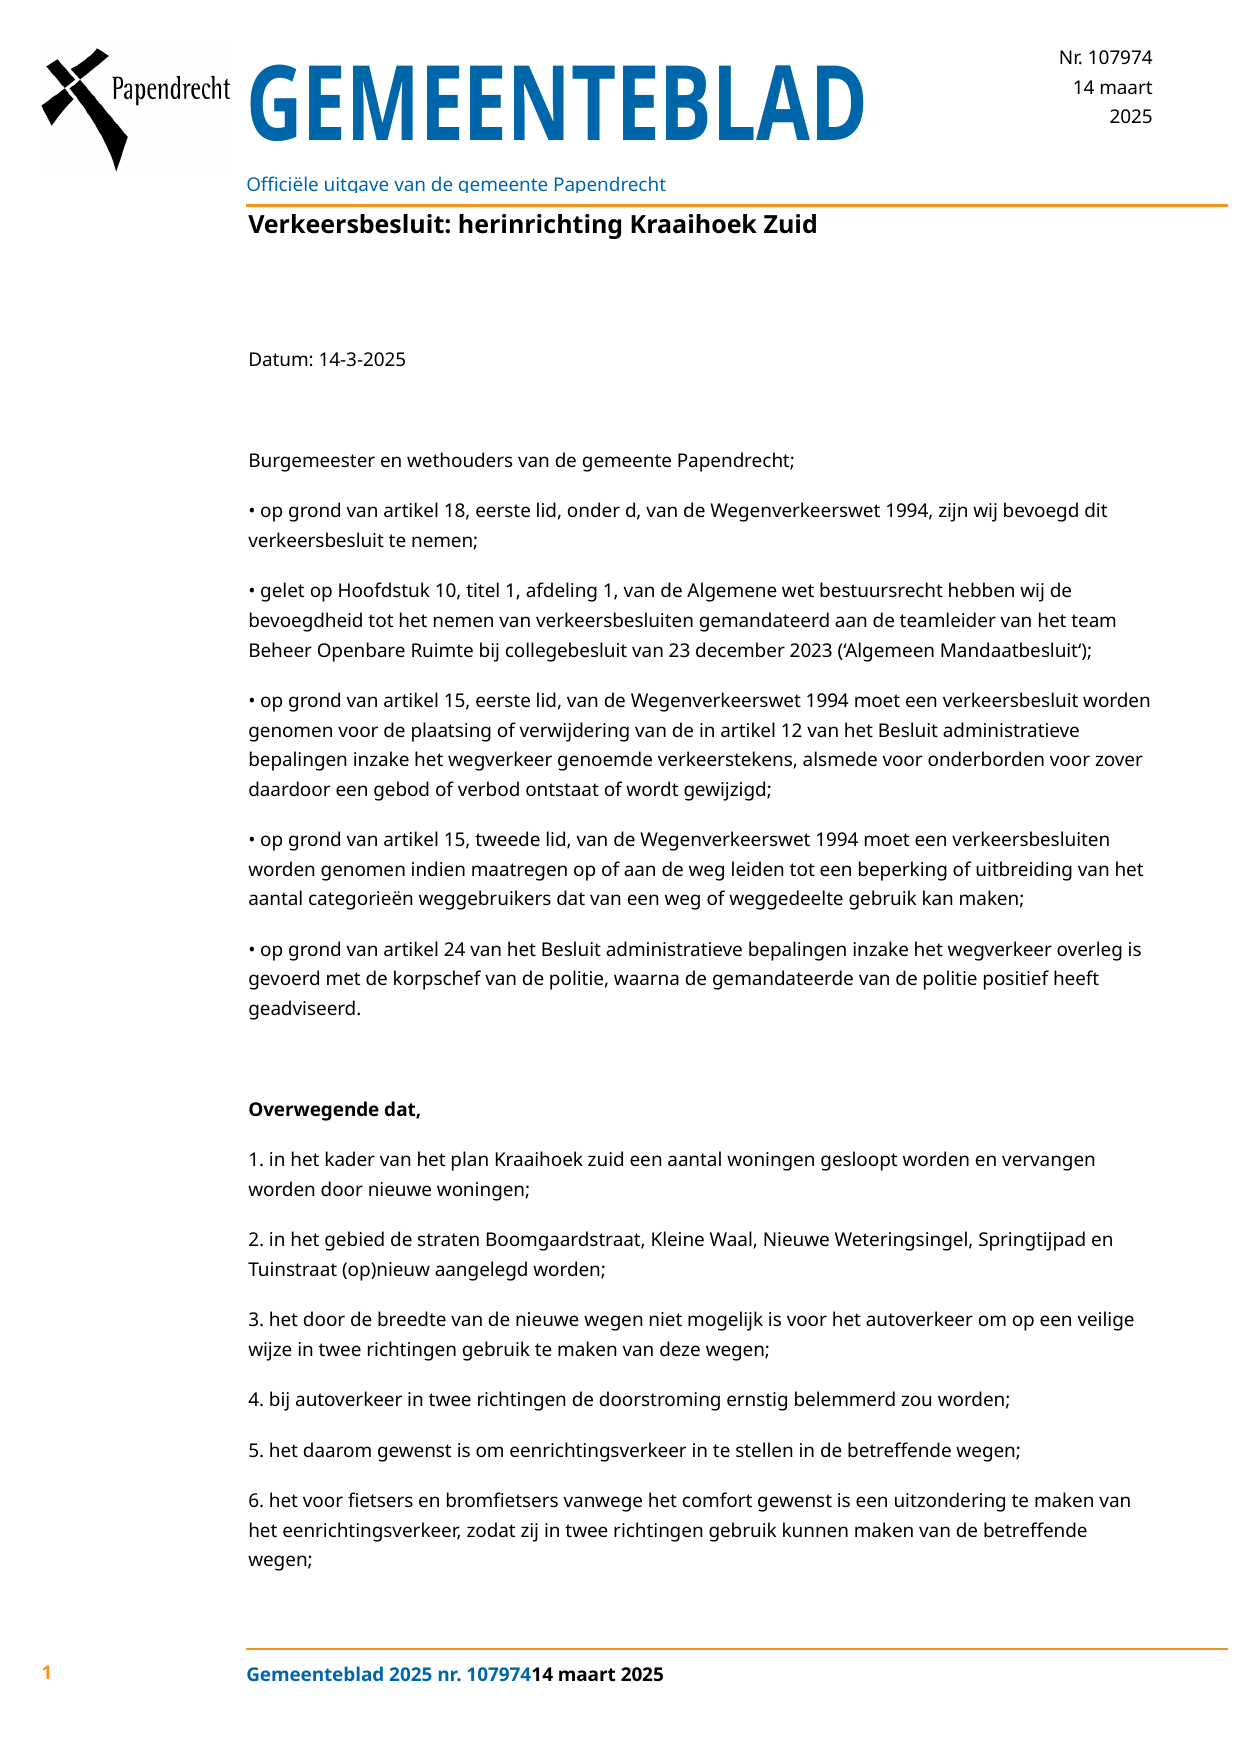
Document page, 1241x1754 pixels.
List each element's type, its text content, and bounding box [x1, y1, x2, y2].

text 5. het daarom gewenst is om eenrichtingsverkeer in te stellen in de betreffende wegen; [248, 1437, 1152, 1463]
text 1. in het kader van het plan Kraaihoek zuid een aantal woningen gesloopt worden en vervangen worden door nieuwe woningen; [248, 1146, 1152, 1202]
text Burgemeester en wethouders van de gemeente Papendrecht; [248, 447, 1152, 473]
picture [41, 47, 231, 172]
text • op grond van artikel 24 van het Besluit administratieve bepalingen inzake het wegverkeer overleg is gevoerd met de korpschef van de politie, waarna de gemandateerde van de politie positief heeft geadviseerd. [248, 936, 1152, 1021]
text 3. het door de breedte van de nieuwe wegen niet mogelijk is voor het autoverkeer om op een veilige wijze in twee richtingen gebruik te maken van deze wegen; [248, 1306, 1152, 1362]
text 4. bij autoverkeer in twee richtingen de doorstroming ernstig belemmerd zou worden; [248, 1386, 1152, 1412]
text Overwegende dat, [248, 1096, 1152, 1122]
text • op grond van artikel 18, eerste lid, onder d, van de Wegenverkeerswet 1994, zijn wij bevoegd dit verkeersbesluit te nemen; [248, 498, 1152, 553]
text • op grond van artikel 15, tweede lid, van de Wegenverkeerswet 1994 moet een verkeersbesluiten worden genomen indien maatregen op of aan de weg leiden tot een beperking of uitbreiding van het aantal categorieën weggebruikers dat van een weg of weggedeelte gebruik kan maken; [248, 826, 1152, 911]
text 6. het voor fietsers en bromfietsers vanwege het comfort gewenst is een uitzondering te maken van het eenrichtingsverkeer, zodat zij in twee richtingen gebruik kunnen maken van de betreffende wegen; [248, 1487, 1152, 1572]
text Datum: 14-3-2025 [248, 346, 1152, 372]
text 2. in het gebied de straten Boomgaardstraat, Kleine Waal, Nieuwe Weteringsingel, Springtijpad en Tuinstraat (op)nieuw aangelegd worden; [248, 1226, 1152, 1282]
text Verkeersbesluit: herinrichting Kraaihoek Zuid [248, 207, 1152, 241]
text • gelet op Hoofdstuk 10, titel 1, afdeling 1, van de Algemene wet bestuursrecht hebben wij de bevoegdheid tot het nemen van verkeersbesluiten gemandateerd aan de teamleider van het team Beheer Openbare Ruimte bij collegebesluit van 23 december 2023 (‘Algemeen Mandaatbesluit‘); [248, 578, 1152, 663]
text • op grond van artikel 15, eerste lid, van de Wegenverkeerswet 1994 moet een verkeersbesluit worden genomen voor de plaatsing of verwijdering van de in artikel 12 van het Besluit administratieve bepalingen inzake het wegverkeer genoemde verkeerstekens, alsmede voor onderborden voor zover daardoor een gebod of verbod ontstaat of wordt gewijzigd; [248, 687, 1152, 802]
